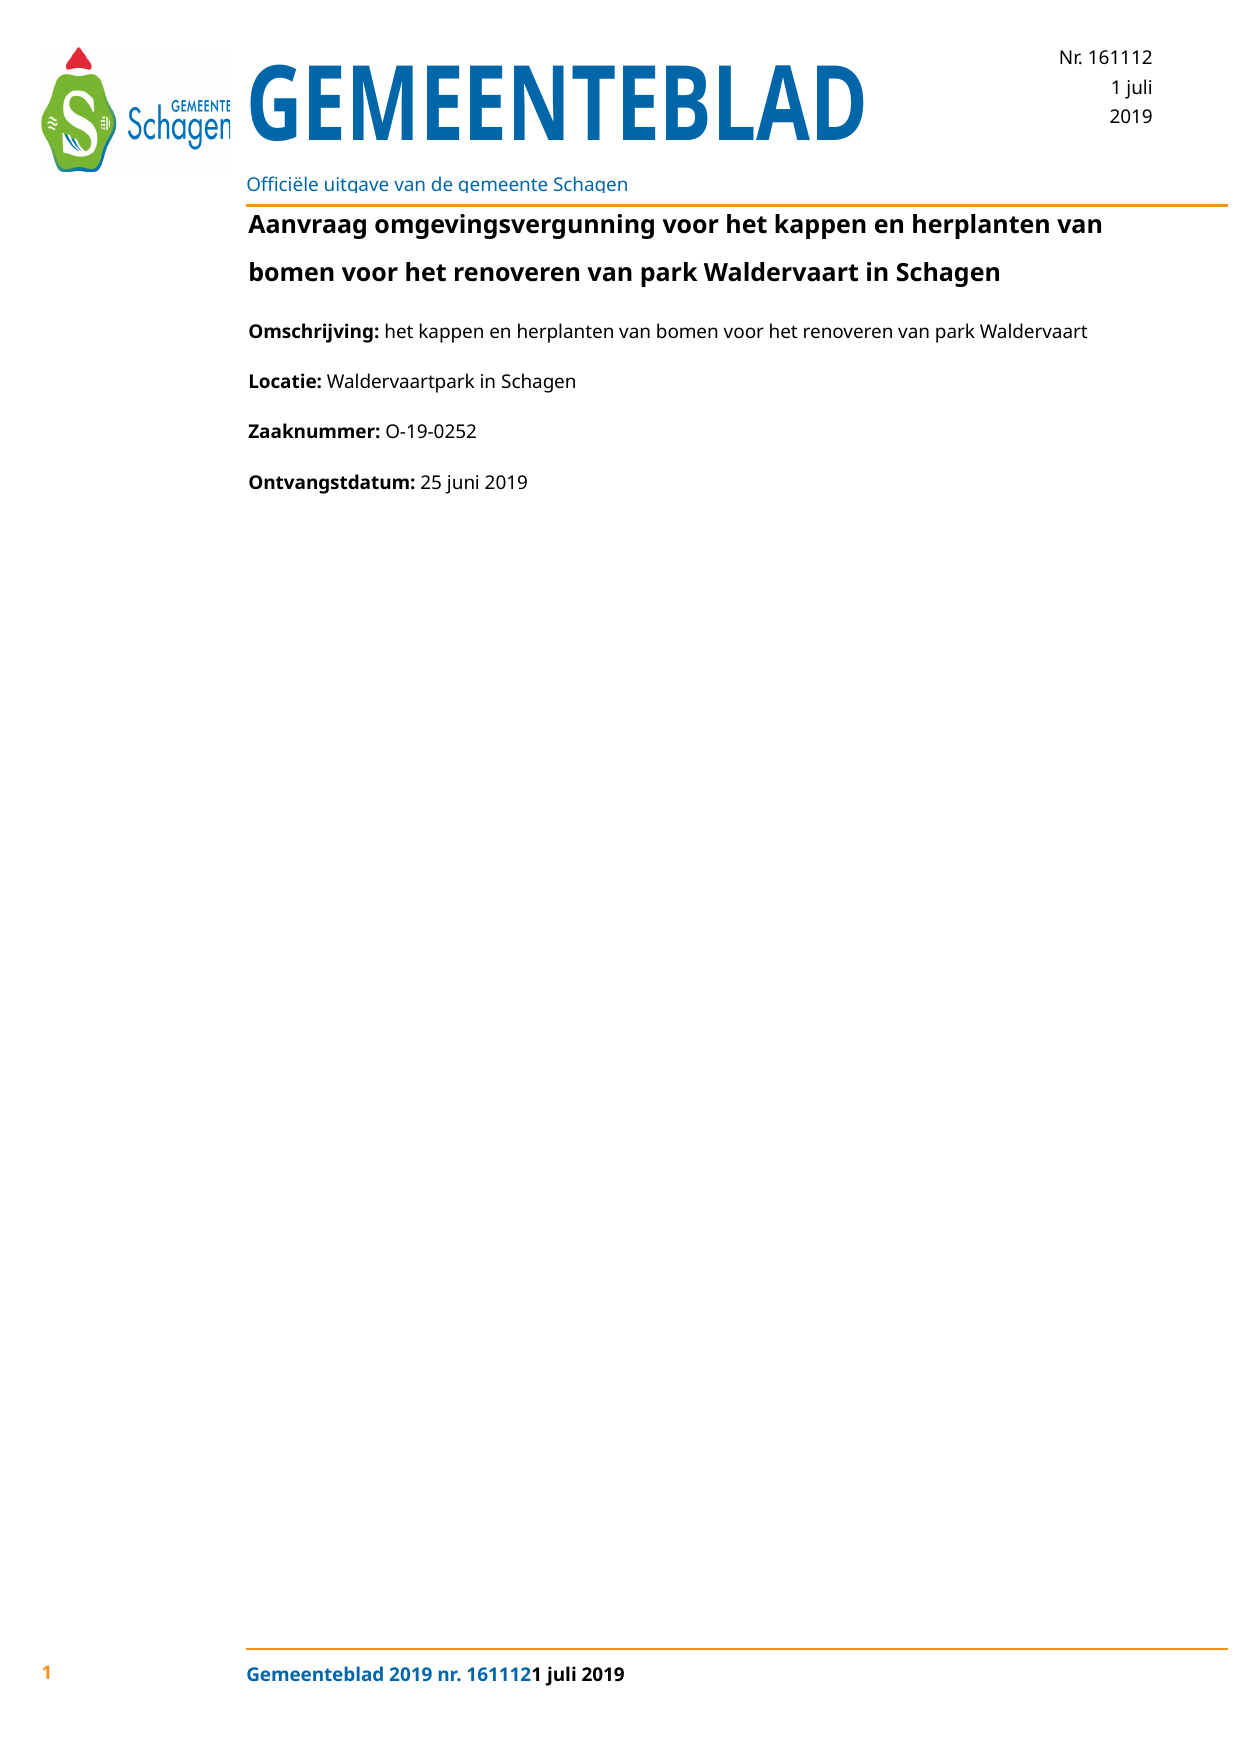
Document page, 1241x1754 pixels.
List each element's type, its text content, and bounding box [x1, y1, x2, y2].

text Aanvraag omgevingsvergunning voor het kappen en herplanten van bomen voor het renoveren van park Waldervaart in Schagen [248, 207, 1152, 288]
text Zaaknummer: O-19-0252 [248, 419, 1152, 444]
text Ontvangstdatum: 25 juni 2019 [248, 469, 1152, 495]
text Locatie: Waldervaartpark in Schagen [248, 368, 1152, 394]
text Omschrijving: het kappen en herplanten van bomen voor het renoveren van park Waldervaart [248, 318, 1152, 344]
picture [41, 47, 231, 172]
